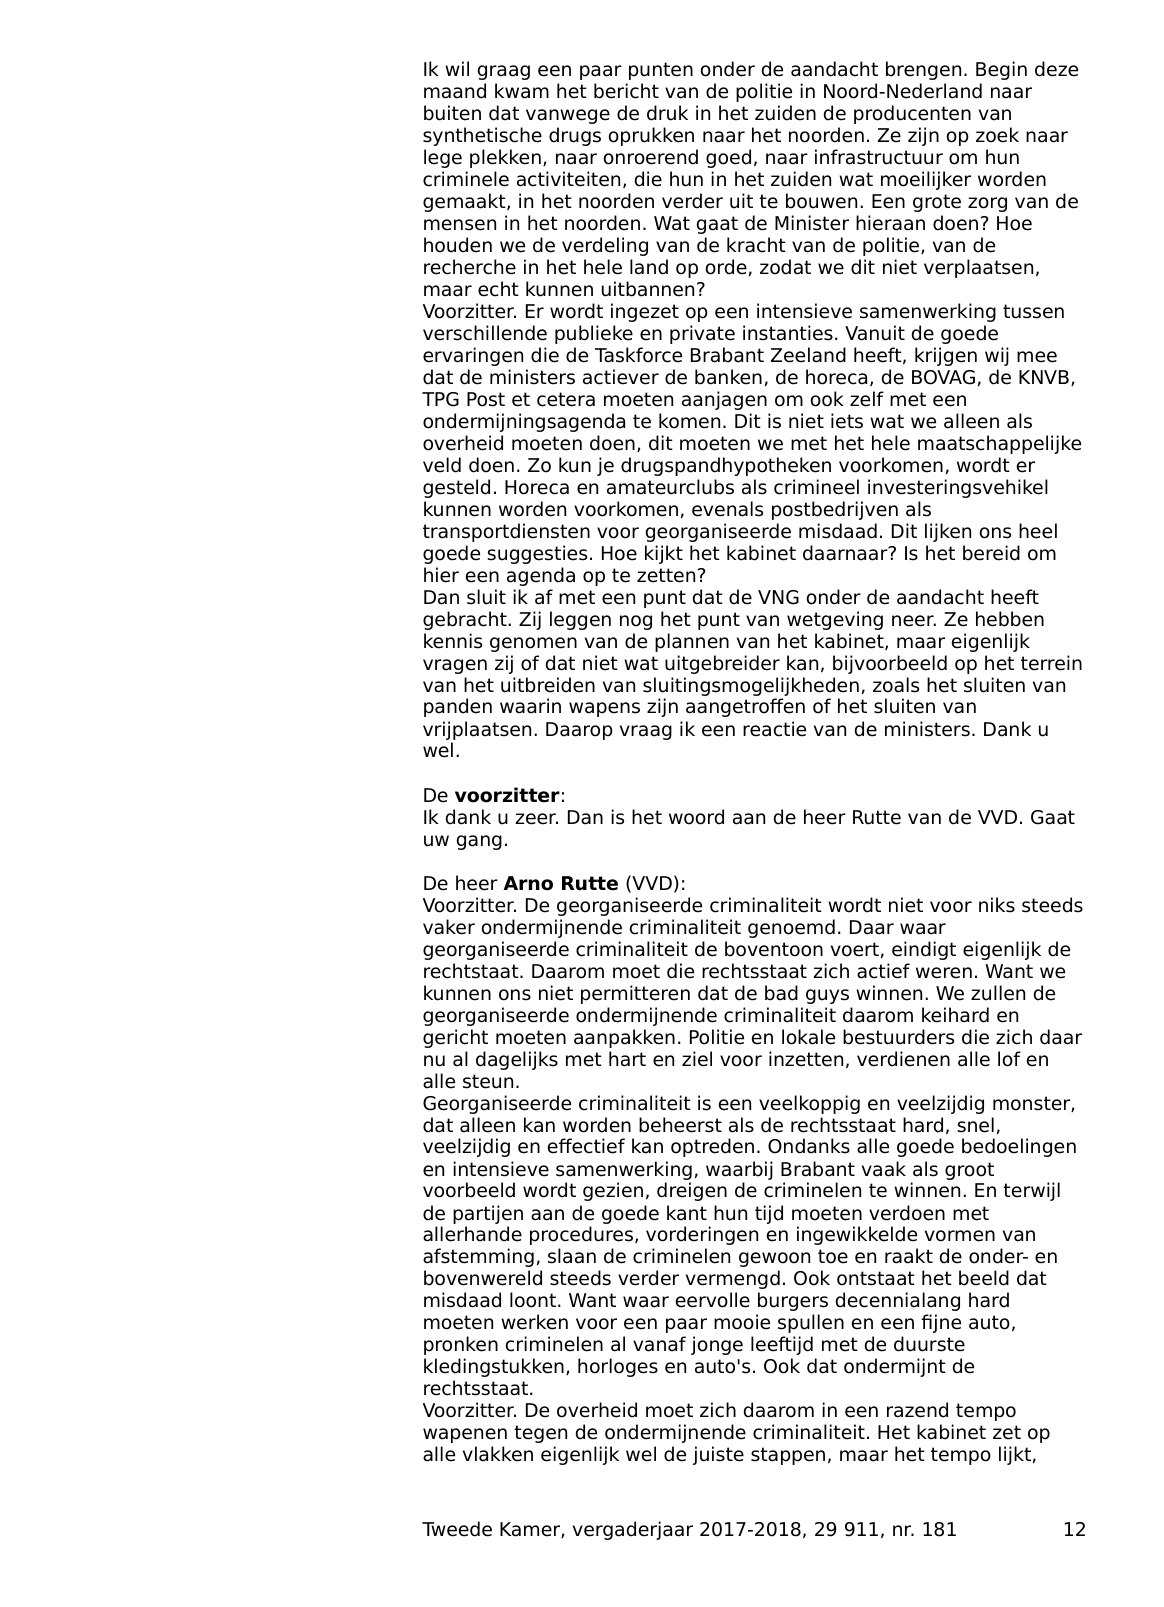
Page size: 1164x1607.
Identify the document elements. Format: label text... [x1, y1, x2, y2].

text Voorzitter. De georganiseerde criminaliteit wordt niet voor niks steeds vaker ondermijnende criminaliteit genoemd. Daar waar georganiseerde criminaliteit de boventoon voert, eindigt eigenlijk de rechtstaat. Daarom moet die rechtsstaat zich actief weren. Want we kunnen ons niet permitteren dat de bad guys winnen. We zullen de georganiseerde ondermijnende criminaliteit daarom keihard en gericht moeten aanpakken. Politie en lokale bestuurders die zich daar nu al dagelijks met hart en ziel voor inzetten, verdienen alle lof en alle steun. [422, 895, 1087, 1092]
text Voorzitter. De overheid moet zich daarom in een razend tempo wapenen tegen de ondermijnende criminaliteit. Het kabinet zet op alle vlakken eigenlijk wel de juiste stappen, maar het tempo lijkt, [422, 1400, 1087, 1466]
text De voorzitter: [422, 784, 1087, 807]
text De heer Arno Rutte (VVD): [422, 873, 1087, 895]
text Dan sluit ik af met een punt dat de VNG onder de aandacht heeft gebracht. Zij leggen nog het punt van wetgeving neer. Ze hebben kennis genomen van de plannen van het kabinet, maar eigenlijk vragen zij of dat niet wat uitgebreider kan, bijvoorbeeld op het terrein van het uitbreiden van sluitingsmogelijkheden, zoals het sluiten van panden waarin wapens zijn aangetroffen of het sluiten van vrijplaatsen. Daarop vraag ik een reactie van de ministers. Dank u wel. [422, 587, 1087, 762]
text Voorzitter. Er wordt ingezet op een intensieve samenwerking tussen verschillende publieke en private instanties. Vanuit de goede ervaringen die de Taskforce Brabant Zeeland heeft, krijgen wij mee dat de ministers actiever de banken, de horeca, de BOVAG, de KNVB, TPG Post et cetera moeten aanjagen om ook zelf met een ondermijningsagenda te komen. Dit is niet iets wat we alleen als overheid moeten doen, dit moeten we met het hele maatschappelijke veld doen. Zo kun je drugspandhypotheken voorkomen, wordt er gesteld. Horeca en amateurclubs als crimineel investeringsvehikel kunnen worden voorkomen, evenals postbedrijven als transportdiensten voor georganiseerde misdaad. Dit lijken ons heel goede suggesties. Hoe kijkt het kabinet daarnaar? Is het bereid om hier een agenda op te zetten? [422, 301, 1087, 587]
text Ik wil graag een paar punten onder de aandacht brengen. Begin deze maand kwam het bericht van de politie in Noord-Nederland naar buiten dat vanwege de druk in het zuiden de producenten van synthetische drugs oprukken naar het noorden. Ze zijn op zoek naar lege plekken, naar onroerend goed, naar infrastructuur om hun criminele activiteiten, die hun in het zuiden wat moeilijker worden gemaakt, in het noorden verder uit te bouwen. Een grote zorg van de mensen in het noorden. Wat gaat de Minister hieraan doen? Hoe houden we de verdeling van de kracht van de politie, van de recherche in het hele land op orde, zodat we dit niet verplaatsen, maar echt kunnen uitbannen? [422, 59, 1087, 301]
text Georganiseerde criminaliteit is een veelkoppig en veelzijdig monster, dat alleen kan worden beheerst als de rechtsstaat hard, snel, veelzijdig en effectief kan optreden. Ondanks alle goede bedoelingen en intensieve samenwerking, waarbij Brabant vaak als groot voorbeeld wordt gezien, dreigen de criminelen te winnen. En terwijl de partijen aan de goede kant hun tijd moeten verdoen met allerhande procedures, vorderingen en ingewikkelde vormen van afstemming, slaan de criminelen gewoon toe en raakt de onder- en bovenwereld steeds verder vermengd. Ook ontstaat het beeld dat misdaad loont. Want waar eervolle burgers decennialang hard moeten werken voor een paar mooie spullen en een fijne auto, pronken criminelen al vanaf jonge leeftijd met de duurste kledingstukken, horloges en auto's. Ook dat ondermijnt de rechtsstaat. [422, 1092, 1087, 1400]
text Ik dank u zeer. Dan is het woord aan de heer Rutte van de VVD. Gaat uw gang. [422, 807, 1087, 851]
